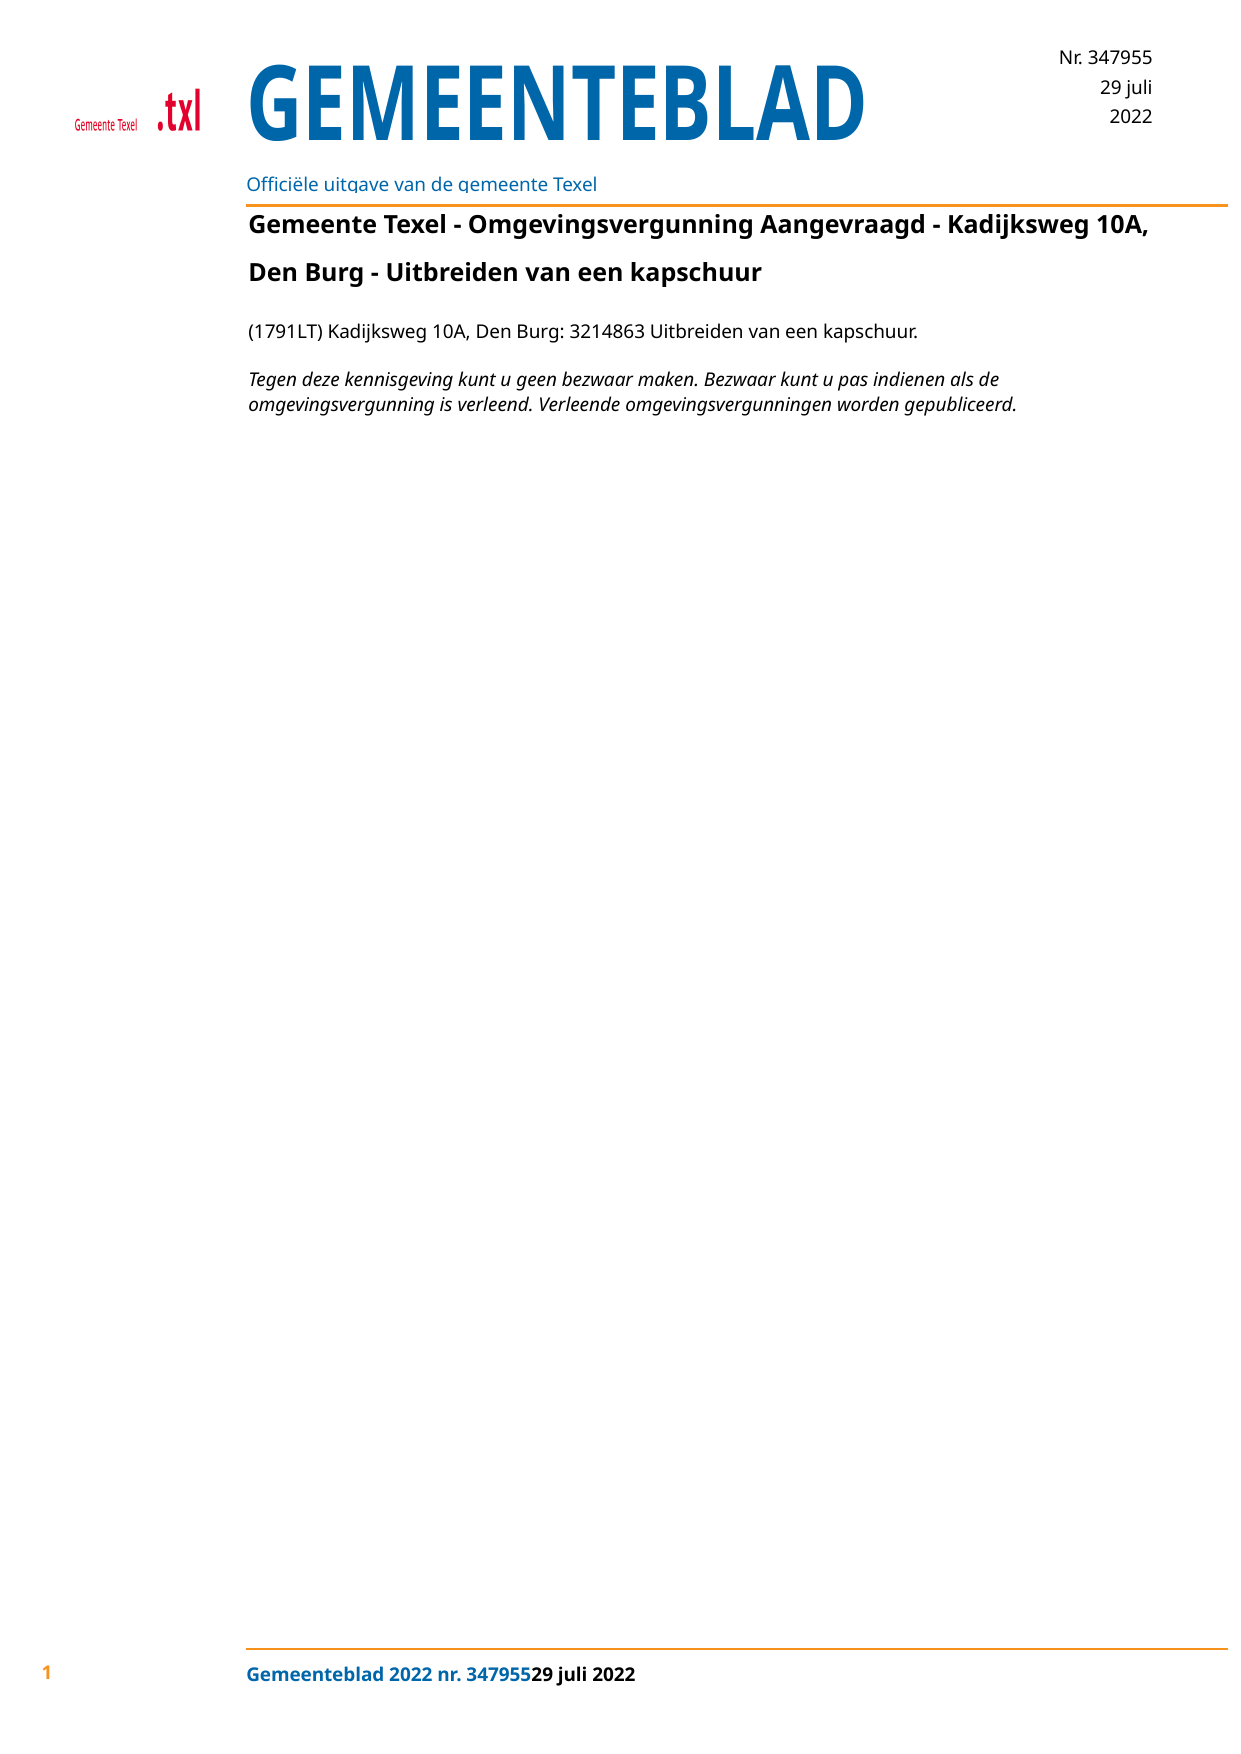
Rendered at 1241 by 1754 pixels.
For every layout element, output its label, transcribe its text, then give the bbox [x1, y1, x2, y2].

text Gemeente Texel - Omgevingsvergunning Aangevraagd - Kadijksweg 10A, Den Burg - Uitbreiden van een kapschuur [248, 207, 1152, 288]
picture [41, 47, 231, 172]
text (1791LT) Kadijksweg 10A, Den Burg: 3214863 Uitbreiden van een kapschuur. [248, 318, 1152, 344]
text Tegen deze kennisgeving kunt u geen bezwaar maken. Bezwaar kunt u pas indienen als de omgevingsvergunning is verleend. Verleende omgevingsvergunningen worden gepubliceerd. [248, 366, 1152, 417]
